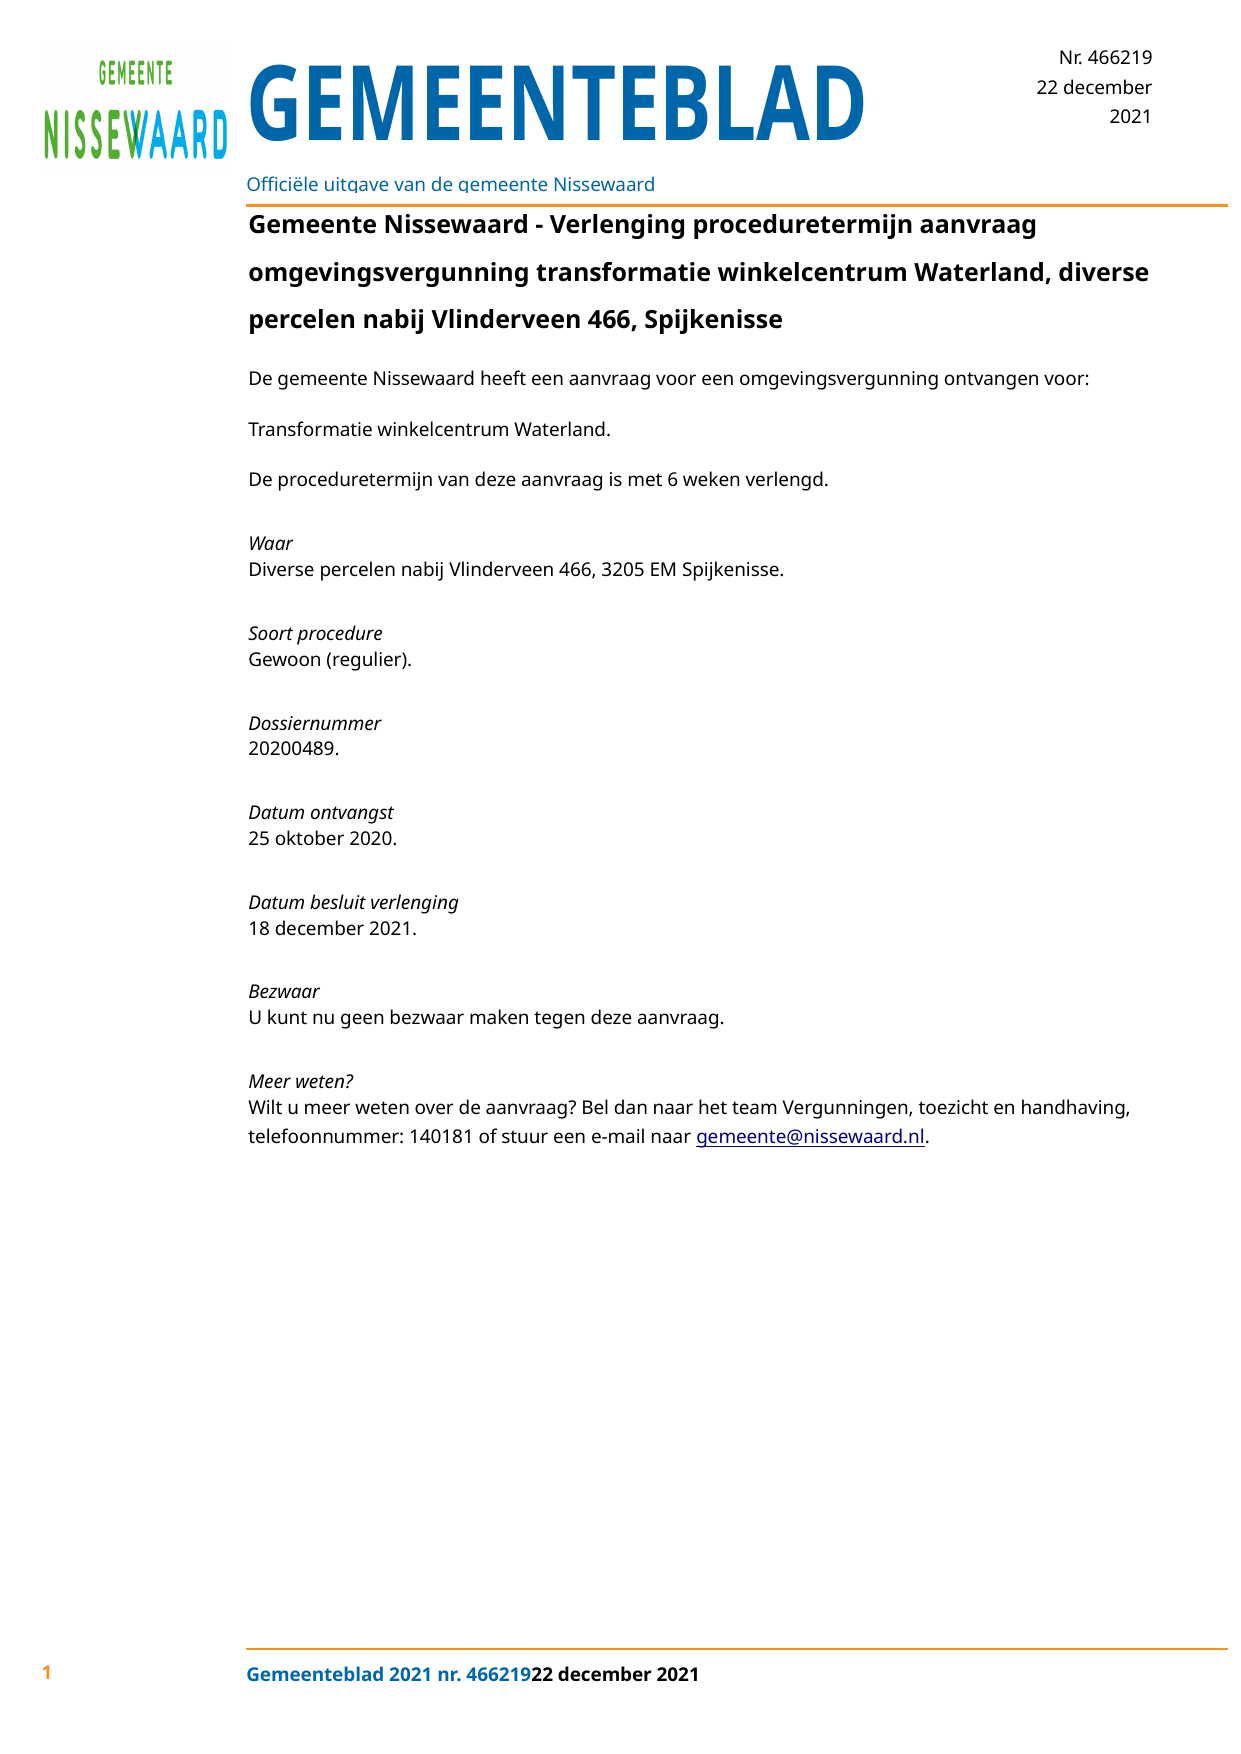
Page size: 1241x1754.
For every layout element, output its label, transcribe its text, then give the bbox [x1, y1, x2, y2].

text De gemeente Nissewaard heeft een aanvraag voor een omgevingsvergunning ontvangen voor: [248, 366, 1152, 391]
text De proceduretermijn van deze aanvraag is met 6 weken verlengd. [248, 466, 1152, 492]
text 20200489. [248, 735, 1152, 761]
text 25 oktober 2020. [248, 825, 1152, 851]
text Datum ontvangst [248, 799, 1152, 825]
text Soort procedure [248, 620, 1152, 646]
text Diverse percelen nabij Vlinderveen 466, 3205 EM Spijkenisse. [248, 556, 1152, 582]
picture [41, 47, 231, 172]
text U kunt nu geen bezwaar maken tegen deze aanvraag. [248, 1004, 1152, 1030]
text Waar [248, 530, 1152, 556]
text Wilt u meer weten over de aanvraag? Bel dan naar het team Vergunningen, toezicht en handhaving, telefoonnummer: 140181 of stuur een e-mail naar gemeente@nissewaard.nl. [248, 1094, 1152, 1149]
text 18 december 2021. [248, 915, 1152, 941]
text Transformatie winkelcentrum Waterland. [248, 416, 1152, 442]
text Gemeente Nissewaard - Verlenging proceduretermijn aanvraag omgevingsvergunning transformatie winkelcentrum Waterland, diverse percelen nabij Vlinderveen 466, Spijkenisse [248, 207, 1152, 336]
text Dossiernummer [248, 710, 1152, 735]
text Meer weten? [248, 1068, 1152, 1094]
text Datum besluit verlenging [248, 889, 1152, 915]
text Bezwaar [248, 979, 1152, 1004]
text Gewoon (regulier). [248, 646, 1152, 671]
